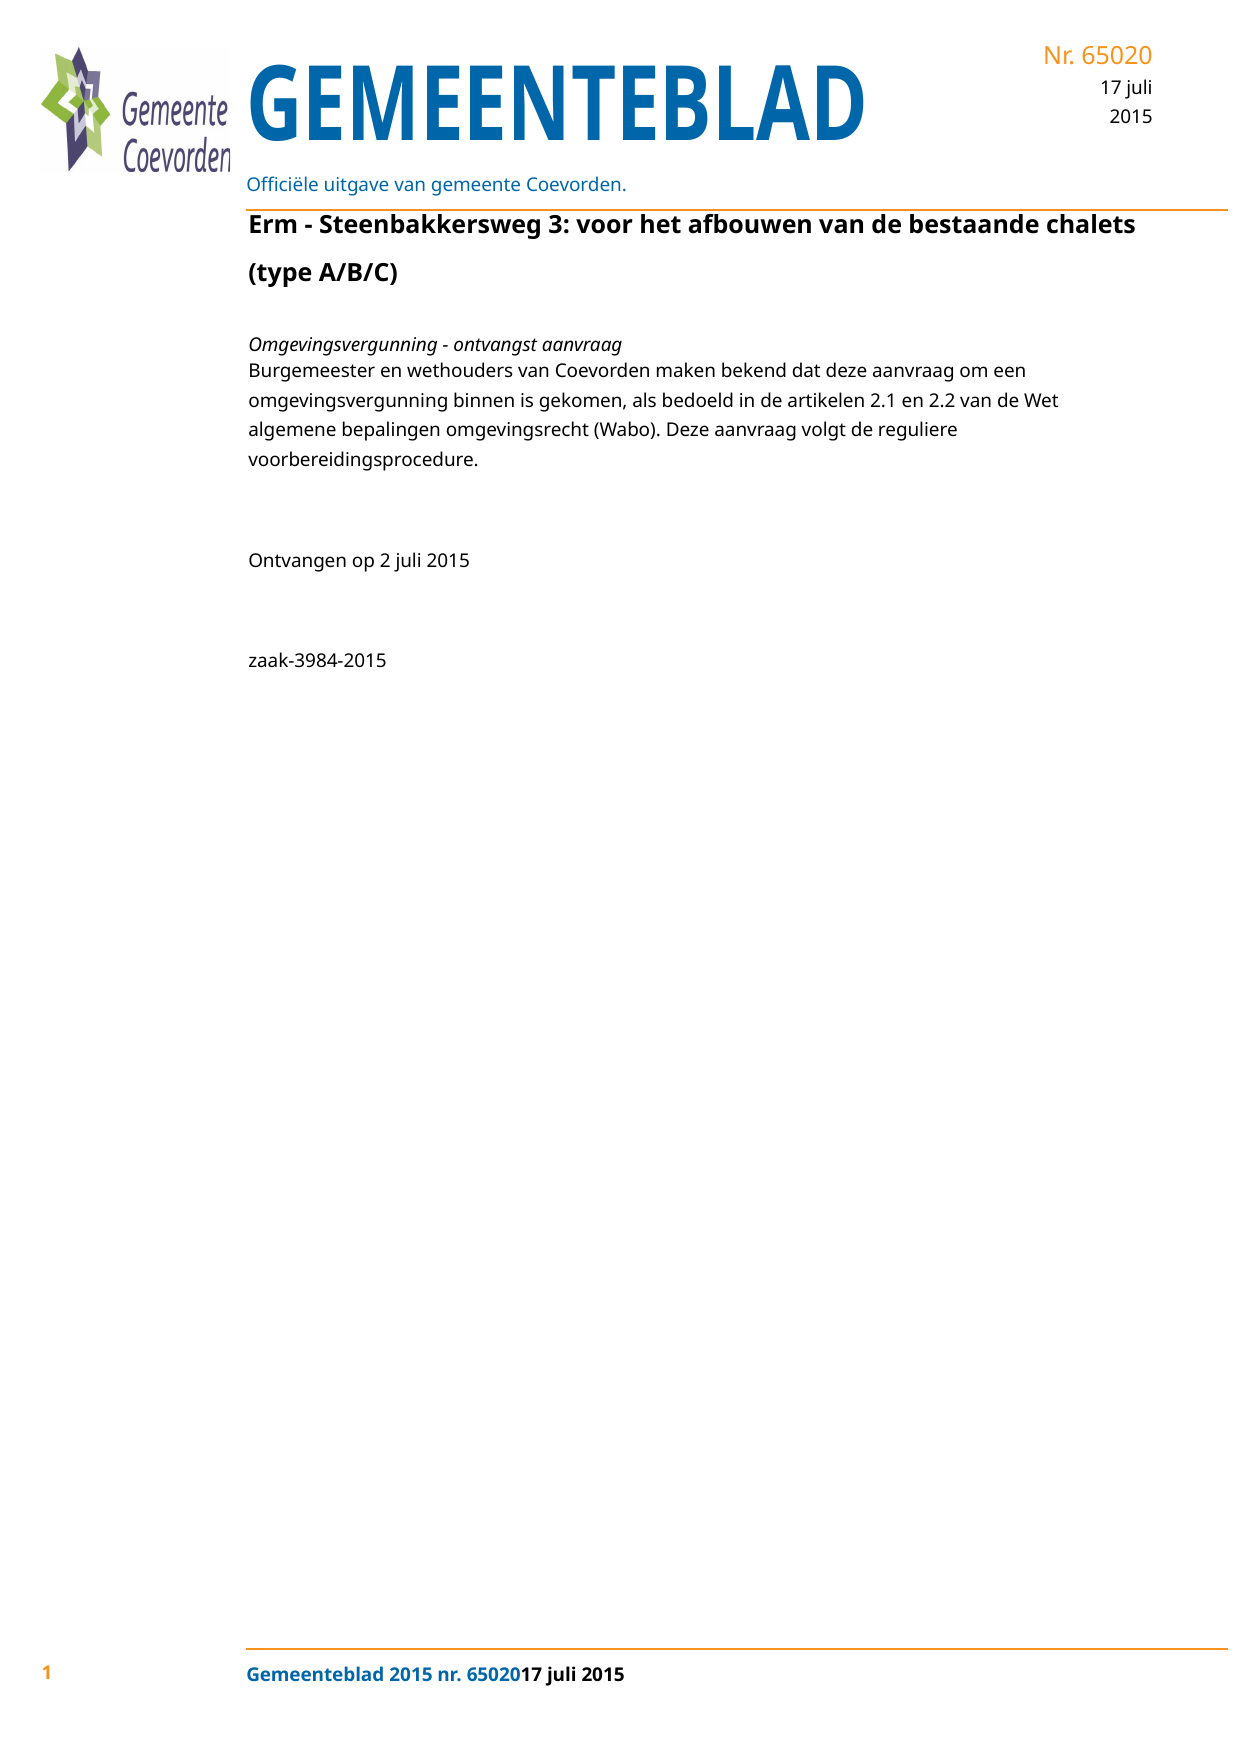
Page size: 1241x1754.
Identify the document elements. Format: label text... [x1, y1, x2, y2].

text Erm - Steenbakkersweg 3: voor het afbouwen van de bestaande chalets (type A/B/C) [248, 211, 1152, 288]
text Ontvangen op 2 juli 2015 [248, 547, 1152, 572]
text Omgevingsvergunning - ontvangst aanvraag [248, 331, 1152, 357]
text Burgemeester en wethouders van Coevorden maken bekend dat deze aanvraag om een omgevingsvergunning binnen is gekomen, als bedoeld in de artikelen 2.1 en 2.2 van de Wet algemene bepalingen omgevingsrecht (Wabo). Deze aanvraag volgt de reguliere voorbereidingsprocedure. [248, 357, 1152, 472]
picture [41, 47, 231, 172]
text zaak-3984-2015 [248, 648, 1152, 673]
